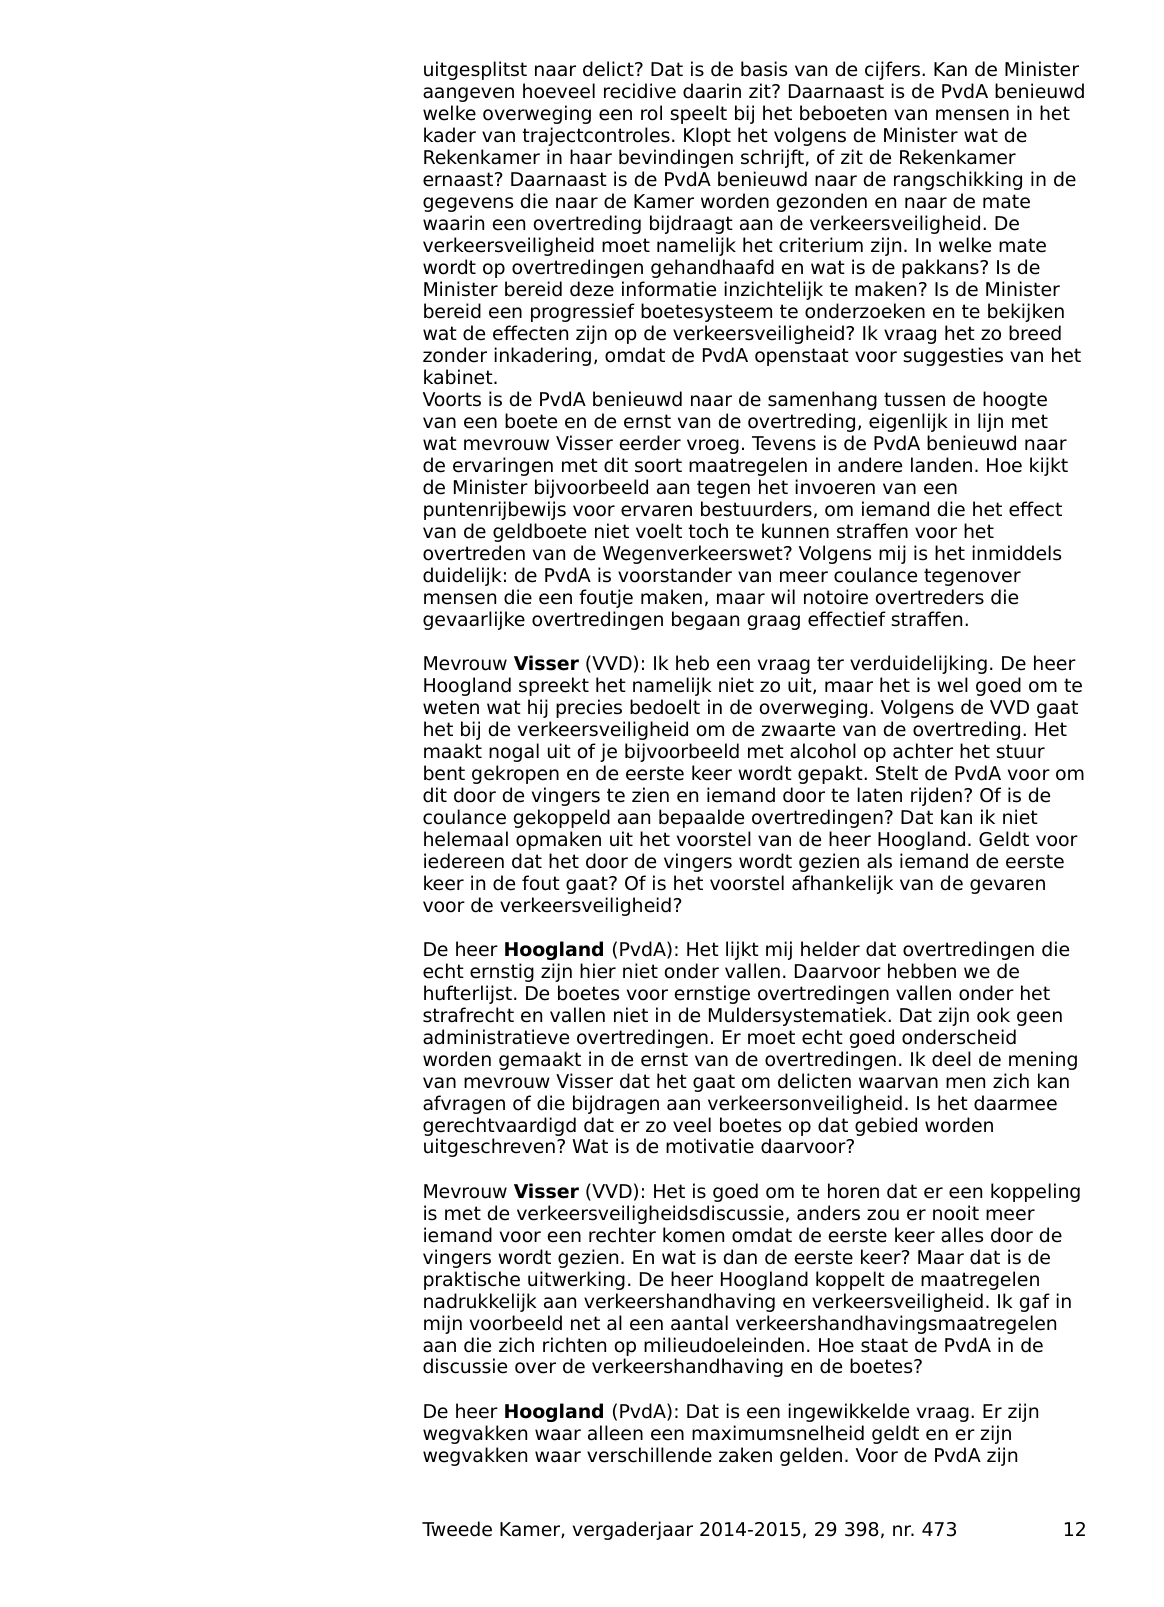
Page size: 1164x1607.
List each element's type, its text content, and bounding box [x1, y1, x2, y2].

text uitgesplitst naar delict? Dat is de basis van de cijfers. Kan de Minister aangeven hoeveel recidive daarin zit? Daarnaast is de PvdA benieuwd welke overweging een rol speelt bij het beboeten van mensen in het kader van trajectcontroles. Klopt het volgens de Minister wat de Rekenkamer in haar bevindingen schrijft, of zit de Rekenkamer ernaast? Daarnaast is de PvdA benieuwd naar de rangschikking in de gegevens die naar de Kamer worden gezonden en naar de mate waarin een overtreding bijdraagt aan de verkeersveiligheid. De verkeersveiligheid moet namelijk het criterium zijn. In welke mate wordt op overtredingen gehandhaafd en wat is de pakkans? Is de Minister bereid deze informatie inzichtelijk te maken? Is de Minister bereid een progressief boetesysteem te onderzoeken en te bekijken wat de effecten zijn op de verkeersveiligheid? Ik vraag het zo breed zonder inkadering, omdat de PvdA openstaat voor suggesties van het kabinet. [422, 59, 1087, 389]
text De heer Hoogland (PvdA): Het lijkt mij helder dat overtredingen die echt ernstig zijn hier niet onder vallen. Daarvoor hebben we de hufterlijst. De boetes voor ernstige overtredingen vallen onder het strafrecht en vallen niet in de Muldersystematiek. Dat zijn ook geen administratieve overtredingen. Er moet echt goed onderscheid worden gemaakt in de ernst van de overtredingen. Ik deel de mening van mevrouw Visser dat het gaat om delicten waarvan men zich kan afvragen of die bijdragen aan verkeersonveiligheid. Is het daarmee gerechtvaardigd dat er zo veel boetes op dat gebied worden uitgeschreven? Wat is de motivatie daarvoor? [422, 939, 1087, 1158]
text De heer Hoogland (PvdA): Dat is een ingewikkelde vraag. Er zijn wegvakken waar alleen een maximumsnelheid geldt en er zijn wegvakken waar verschillende zaken gelden. Voor de PvdA zijn [422, 1401, 1087, 1467]
text Voorts is de PvdA benieuwd naar de samenhang tussen de hoogte van een boete en de ernst van de overtreding, eigenlijk in lijn met wat mevrouw Visser eerder vroeg. Tevens is de PvdA benieuwd naar de ervaringen met dit soort maatregelen in andere landen. Hoe kijkt de Minister bijvoorbeeld aan tegen het invoeren van een puntenrijbewijs voor ervaren bestuurders, om iemand die het effect van de geldboete niet voelt toch te kunnen straffen voor het overtreden van de Wegenverkeerswet? Volgens mij is het inmiddels duidelijk: de PvdA is voorstander van meer coulance tegenover mensen die een foutje maken, maar wil notoire overtreders die gevaarlijke overtredingen begaan graag effectief straffen. [422, 389, 1087, 631]
text Mevrouw Visser (VVD): Ik heb een vraag ter verduidelijking. De heer Hoogland spreekt het namelijk niet zo uit, maar het is wel goed om te weten wat hij precies bedoelt in de overweging. Volgens de VVD gaat het bij de verkeersveiligheid om de zwaarte van de overtreding. Het maakt nogal uit of je bijvoorbeeld met alcohol op achter het stuur bent gekropen en de eerste keer wordt gepakt. Stelt de PvdA voor om dit door de vingers te zien en iemand door te laten rijden? Of is de coulance gekoppeld aan bepaalde overtredingen? Dat kan ik niet helemaal opmaken uit het voorstel van de heer Hoogland. Geldt voor iedereen dat het door de vingers wordt gezien als iemand de eerste keer in de fout gaat? Of is het voorstel afhankelijk van de gevaren voor de verkeersveiligheid? [422, 653, 1087, 916]
text Mevrouw Visser (VVD): Het is goed om te horen dat er een koppeling is met de verkeersveiligheidsdiscussie, anders zou er nooit meer iemand voor een rechter komen omdat de eerste keer alles door de vingers wordt gezien. En wat is dan de eerste keer? Maar dat is de praktische uitwerking. De heer Hoogland koppelt de maatregelen nadrukkelijk aan verkeershandhaving en verkeersveiligheid. Ik gaf in mijn voorbeeld net al een aantal verkeershandhavingsmaatregelen aan die zich richten op milieudoeleinden. Hoe staat de PvdA in de discussie over de verkeershandhaving en de boetes? [422, 1181, 1087, 1378]
